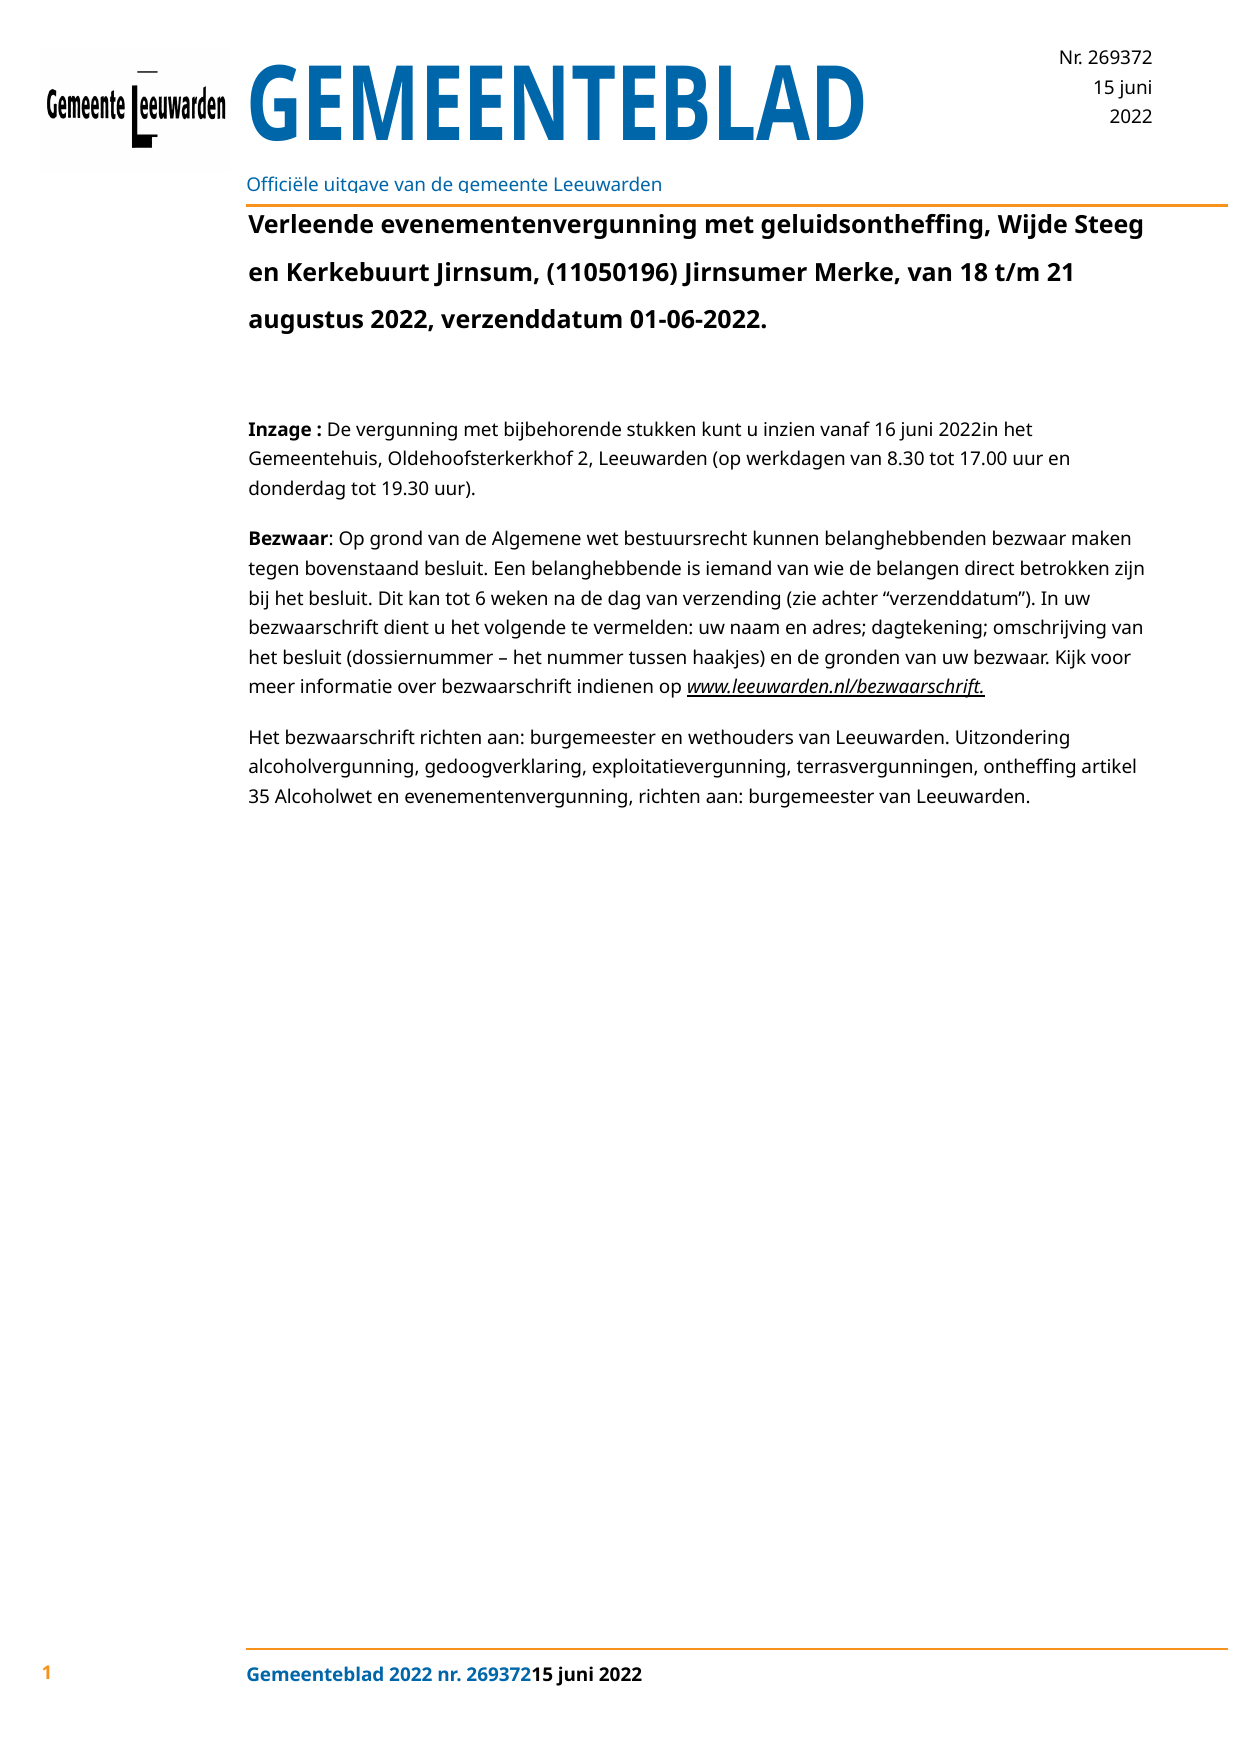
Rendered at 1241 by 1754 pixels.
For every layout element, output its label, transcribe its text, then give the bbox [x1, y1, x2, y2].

text Bezwaar: Op grond van de Algemene wet bestuursrecht kunnen belanghebbenden bezwaar maken tegen bovenstaand besluit. Een belanghebbende is iemand van wie de belangen direct betrokken zijn bij het besluit. Dit kan tot 6 weken na de dag van verzending (zie achter “verzenddatum”). In uw bezwaarschrift dient u het volgende te vermelden: uw naam en adres; dagtekening; omschrijving van het besluit (dossiernummer – het nummer tussen haakjes) en de gronden van uw bezwaar. Kijk voor meer informatie over bezwaarschrift indienen op www.leeuwarden.nl/bezwaarschrift. [248, 526, 1152, 699]
text Inzage : De vergunning met bijbehorende stukken kunt u inzien vanaf 16 juni 2022in het Gemeentehuis, Oldehoofsterkerkhof 2, Leeuwarden (op werkdagen van 8.30 tot 17.00 uur en donderdag tot 19.30 uur). [248, 416, 1152, 501]
text Het bezwaarschrift richten aan: burgemeester en wethouders van Leeuwarden. Uitzondering alcoholvergunning, gedoogverklaring, exploitatievergunning, terrasvergunningen, ontheffing artikel 35 Alcoholwet en evenementenvergunning, richten aan: burgemeester van Leeuwarden. [248, 724, 1152, 809]
picture [41, 47, 231, 172]
text Verleende evenementenvergunning met geluidsontheffing, Wijde Steeg en Kerkebuurt Jirnsum, (11050196) Jirnsumer Merke, van 18 t/m 21 augustus 2022, verzenddatum 01-06-2022. [248, 207, 1152, 336]
